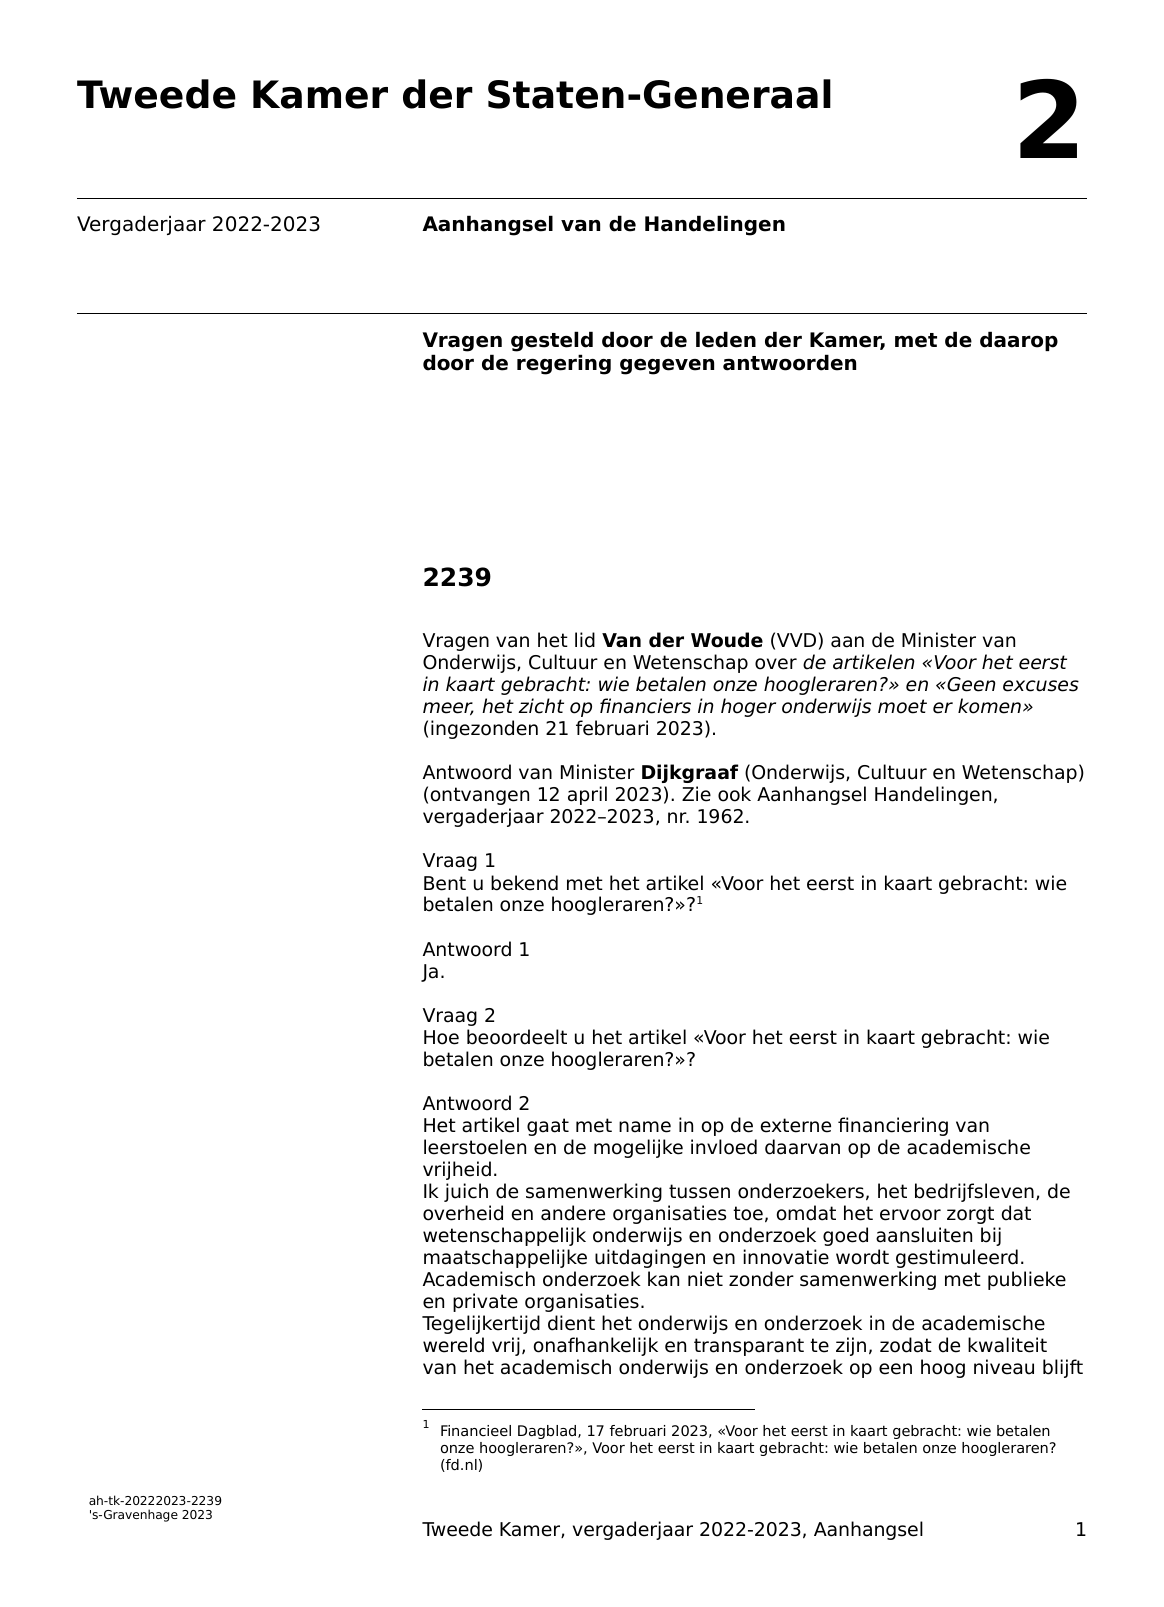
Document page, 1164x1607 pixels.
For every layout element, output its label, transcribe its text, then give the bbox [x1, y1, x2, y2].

text Financieel Dagblad, 17 februari 2023, «Voor het eerst in kaart gebracht: wie betalen onze hoogleraren?», Voor het eerst in kaart gebracht: wie betalen onze hoogleraren? (fd.nl) [422, 1418, 1087, 1474]
text Bent u bekend met het artikel «Voor het eerst in kaart gebracht: wie betalen onze hoogleraren?»? [422, 872, 1087, 916]
text Het artikel gaat met name in op de externe financiering van leerstoelen en de mogelijke invloed daarvan op de academische vrijheid. [422, 1115, 1087, 1181]
table_cell Aanhangsel van de Handelingen [422, 199, 1087, 313]
text Vraag 1 [422, 850, 1087, 872]
text Antwoord 1 [422, 938, 1087, 961]
text Antwoord 2 [422, 1093, 1087, 1115]
table_header Tweede Kamer der Staten-Generaal [77, 59, 886, 198]
text Ik juich de samenwerking tussen onderzoekers, het bedrijfsleven, de overheid en andere organisaties toe, omdat het ervoor zorgt dat wetenschappelijk onderwijs en onderzoek goed aansluiten bij maatschappelijke uitdagingen en innovatie wordt gestimuleerd. Academisch onderzoek kan niet zonder samenwerking met publieke en private organisaties. [422, 1181, 1087, 1313]
text Vragen van het lid Van der Woude (VVD) aan de Minister van Onderwijs, Cultuur en Wetenschap over de artikelen «Voor het eerst in kaart gebracht: wie betalen onze hoogleraren?» en «Geen excuses meer, het zicht op financiers in hoger onderwijs moet er komen» (ingezonden 21 februari 2023). [422, 630, 1087, 740]
text 2239 [422, 563, 1087, 592]
table_cell [77, 314, 422, 375]
text Tegelijkertijd dient het onderwijs en onderzoek in de academische wereld vrij, onafhankelijk en transparant te zijn, zodat de kwaliteit van het academisch onderwijs en onderzoek op een hoog niveau blijft [422, 1313, 1087, 1378]
text Hoe beoordeelt u het artikel «Voor het eerst in kaart gebracht: wie betalen onze hoogleraren?»? [422, 1027, 1087, 1071]
table_header 2 [886, 59, 1087, 198]
text 's-Gravenhage 2023 [88, 1508, 323, 1522]
text Vraag 2 [422, 1005, 1087, 1027]
text Antwoord van Minister Dijkgraaf (Onderwijs, Cultuur en Wetenschap) (ontvangen 12 april 2023). Zie ook Aanhangsel Handelingen, vergaderjaar 2022–2023, nr. 1962. [422, 762, 1087, 828]
table_cell Vragen gesteld door de leden der Kamer, met de daarop door de regering gegeven antwoorden [422, 314, 1087, 375]
text Ja. [422, 961, 1087, 982]
text ah-tk-20222023-2239 [88, 1494, 323, 1508]
table_cell Vergaderjaar 2022-2023 [77, 199, 422, 313]
